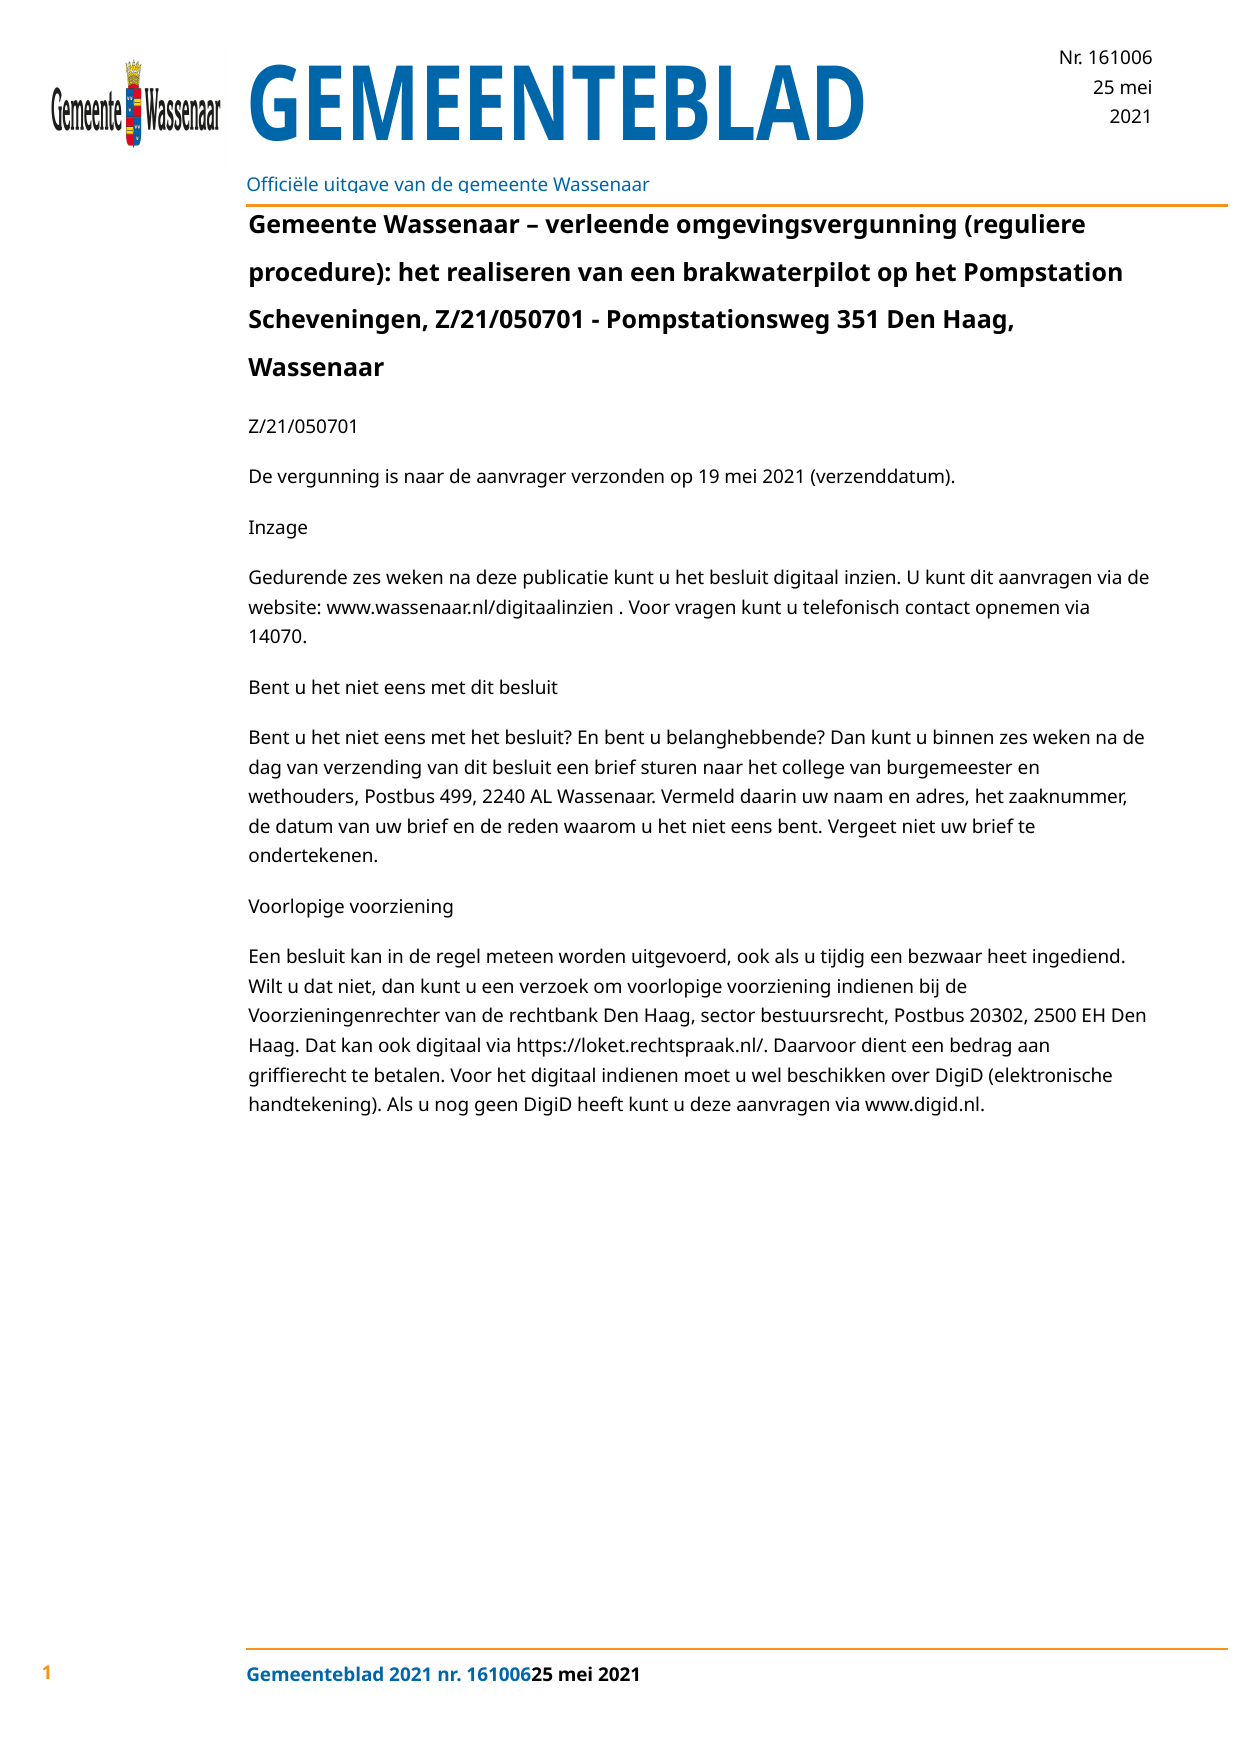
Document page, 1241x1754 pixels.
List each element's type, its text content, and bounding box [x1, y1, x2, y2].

text Gedurende zes weken na deze publicatie kunt u het besluit digitaal inzien. U kunt dit aanvragen via de website: www.wassenaar.nl/digitaalinzien . Voor vragen kunt u telefonisch contact opnemen via 14070. [248, 564, 1152, 649]
text Voorlopige voorziening [248, 893, 1152, 919]
text Een besluit kan in de regel meteen worden uitgevoerd, ook als u tijdig een bezwaar heet ingediend. Wilt u dat niet, dan kunt u een verzoek om voorlopige voorziening indienen bij de Voorzieningenrechter van de rechtbank Den Haag, sector bestuursrecht, Postbus 20302, 2500 EH Den Haag. Dat kan ook digitaal via https://loket.rechtspraak.nl/. Daarvoor dient een bedrag aan griffierecht te betalen. Voor het digitaal indienen moet u wel beschikken over DigiD (elektronische handtekening). Als u nog geen DigiD heeft kunt u deze aanvragen via www.digid.nl. [248, 943, 1152, 1117]
text Bent u het niet eens met het besluit? En bent u belanghebbende? Dan kunt u binnen zes weken na de dag van verzending van dit besluit een brief sturen naar het college van burgemeester en wethouders, Postbus 499, 2240 AL Wassenaar. Vermeld daarin uw naam en adres, het zaaknummer, de datum van uw brief en de reden waarom u het niet eens bent. Vergeet niet uw brief te ondertekenen. [248, 724, 1152, 868]
picture [41, 47, 231, 172]
text Inzage [248, 514, 1152, 540]
text Bent u het niet eens met dit besluit [248, 674, 1152, 700]
text Z/21/050701 [248, 413, 1152, 439]
text Gemeente Wassenaar – verleende omgevingsvergunning (reguliere procedure): het realiseren van een brakwaterpilot op het Pompstation Scheveningen, Z/21/050701 - Pompstationsweg 351 Den Haag, Wassenaar [248, 207, 1152, 384]
text De vergunning is naar de aanvrager verzonden op 19 mei 2021 (verzenddatum). [248, 463, 1152, 489]
